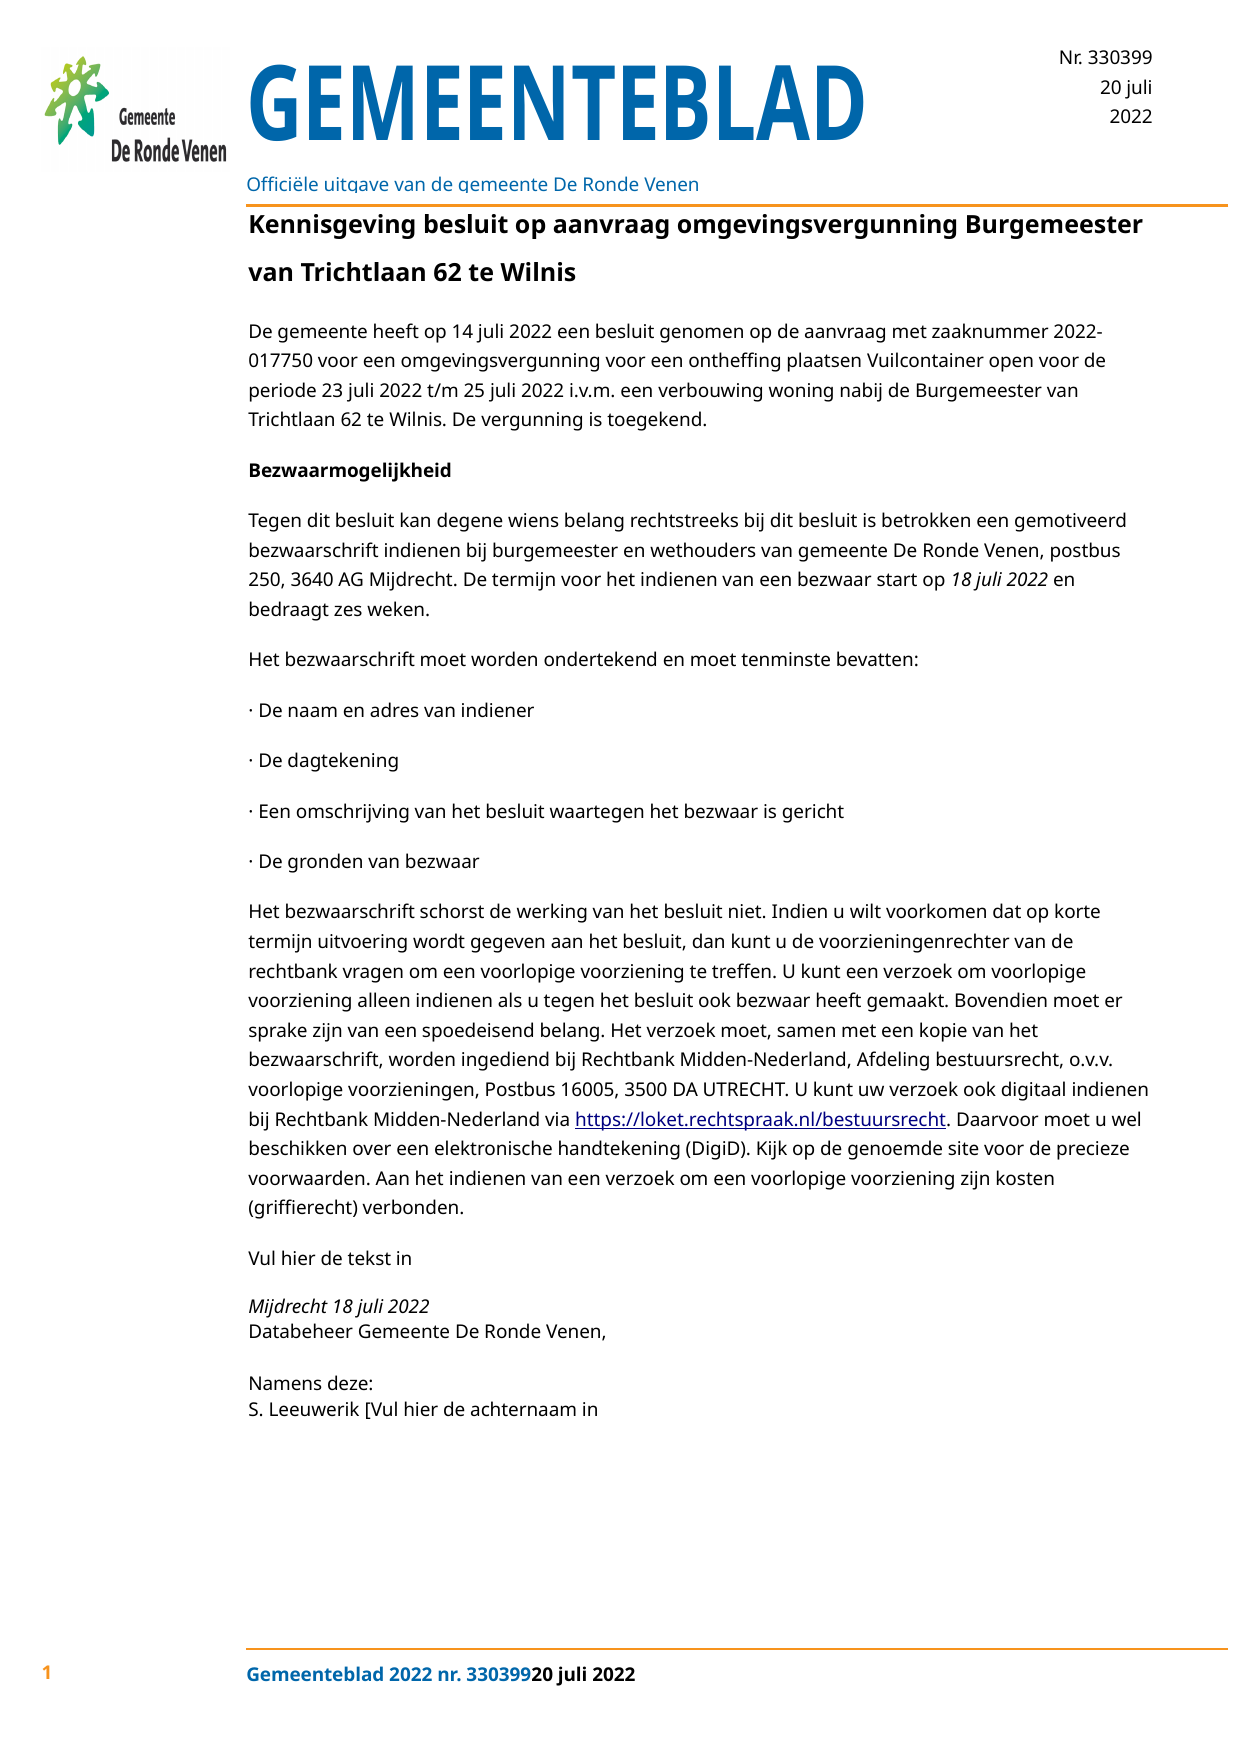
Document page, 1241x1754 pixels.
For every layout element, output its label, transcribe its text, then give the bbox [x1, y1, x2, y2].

text · De gronden van bezwaar [248, 848, 1152, 874]
text Het bezwaarschrift schorst de werking van het besluit niet. Indien u wilt voorkomen dat op korte termijn uitvoering wordt gegeven aan het besluit, dan kunt u de voorzieningenrechter van de rechtbank vragen om een voorlopige voorziening te treffen. U kunt een verzoek om voorlopige voorziening alleen indienen als u tegen het besluit ook bezwaar heeft gemaakt. Bovendien moet er sprake zijn van een spoedeisend belang. Het verzoek moet, samen met een kopie van het bezwaarschrift, worden ingediend bij Rechtbank Midden-Nederland, Afdeling bestuursrecht, o.v.v. voorlopige voorzieningen, Postbus 16005, 3500 DA UTRECHT. U kunt uw verzoek ook digitaal indienen bij Rechtbank Midden-Nederland via https://loket.rechtspraak.nl/bestuursrecht. Daarvoor moet u wel beschikken over een elektronische handtekening (DigiD). Kijk op de genoemde site voor de precieze voorwaarden. Aan het indienen van een verzoek om een voorlopige voorziening zijn kosten (griffierecht) verbonden. [248, 899, 1152, 1220]
text Tegen dit besluit kan degene wiens belang rechtstreeks bij dit besluit is betrokken een gemotiveerd bezwaarschrift indienen bij burgemeester en wethouders van gemeente De Ronde Venen, postbus 250, 3640 AG Mijdrecht. De termijn voor het indienen van een bezwaar start op 18 juli 2022 en bedraagt zes weken. [248, 507, 1152, 622]
text Het bezwaarschrift moet worden ondertekend en moet tenminste bevatten: [248, 647, 1152, 672]
text S. Leeuwerik [Vul hier de achternaam in [248, 1396, 1152, 1421]
picture [41, 47, 231, 172]
text · De dagtekening [248, 747, 1152, 773]
text Databeheer Gemeente De Ronde Venen, [248, 1318, 1152, 1344]
text Vul hier de tekst in [248, 1245, 1152, 1271]
text · De naam en adres van indiener [248, 697, 1152, 723]
text De gemeente heeft op 14 juli 2022 een besluit genomen op de aanvraag met zaaknummer 2022-017750 voor een omgevingsvergunning voor een ontheffing plaatsen Vuilcontainer open voor de periode 23 juli 2022 t/m 25 juli 2022 i.v.m. een verbouwing woning nabij de Burgemeester van Trichtlaan 62 te Wilnis. De vergunning is toegekend. [248, 318, 1152, 432]
text Namens deze: [248, 1370, 1152, 1396]
text Bezwaarmogelijkheid [248, 457, 1152, 483]
text Mijdrecht 18 juli 2022 [248, 1293, 1152, 1318]
text · Een omschrijving van het besluit waartegen het bezwaar is gericht [248, 798, 1152, 824]
text Kennisgeving besluit op aanvraag omgevingsvergunning Burgemeester van Trichtlaan 62 te Wilnis [248, 207, 1152, 288]
